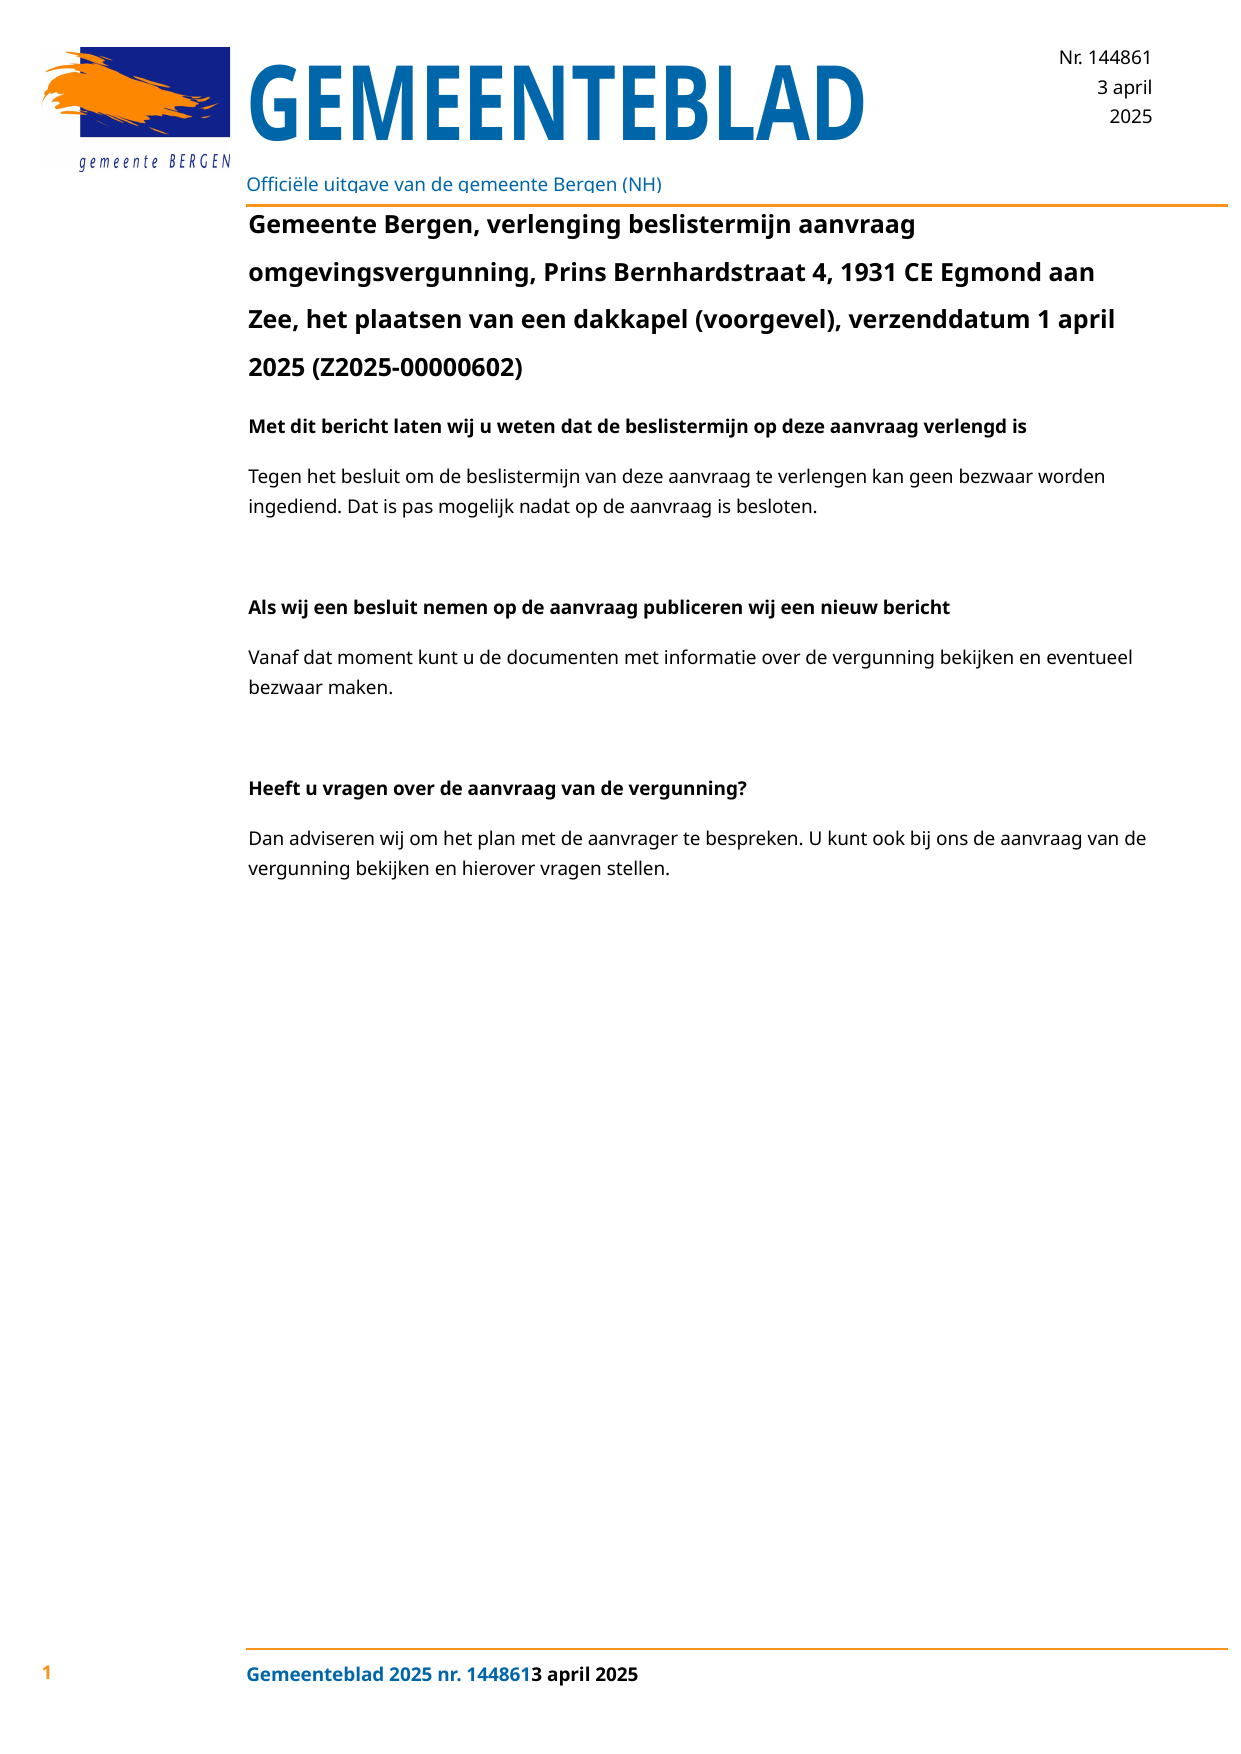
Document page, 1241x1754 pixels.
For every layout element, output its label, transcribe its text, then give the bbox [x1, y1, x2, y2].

text Heeft u vragen over de aanvraag van de vergunning? [248, 775, 1152, 801]
text Met dit bericht laten wij u weten dat de beslistermijn op deze aanvraag verlengd is [248, 413, 1152, 439]
text Als wij een besluit nemen op de aanvraag publiceren wij een nieuw bericht [248, 594, 1152, 620]
text Tegen het besluit om de beslistermijn van deze aanvraag te verlengen kan geen bezwaar worden ingediend. Dat is pas mogelijk nadat op de aanvraag is besloten. [248, 463, 1152, 519]
text Gemeente Bergen, verlenging beslistermijn aanvraag omgevingsvergunning, Prins Bernhardstraat 4, 1931 CE Egmond aan Zee, het plaatsen van een dakkapel (voorgevel), verzenddatum 1 april 2025 (Z2025-00000602) [248, 207, 1152, 384]
picture [41, 47, 231, 172]
text Dan adviseren wij om het plan met de aanvrager te bespreken. U kunt ook bij ons de aanvraag van de vergunning bekijken en hierover vragen stellen. [248, 825, 1152, 881]
text Vanaf dat moment kunt u de documenten met informatie over de vergunning bekijken en eventueel bezwaar maken. [248, 644, 1152, 700]
